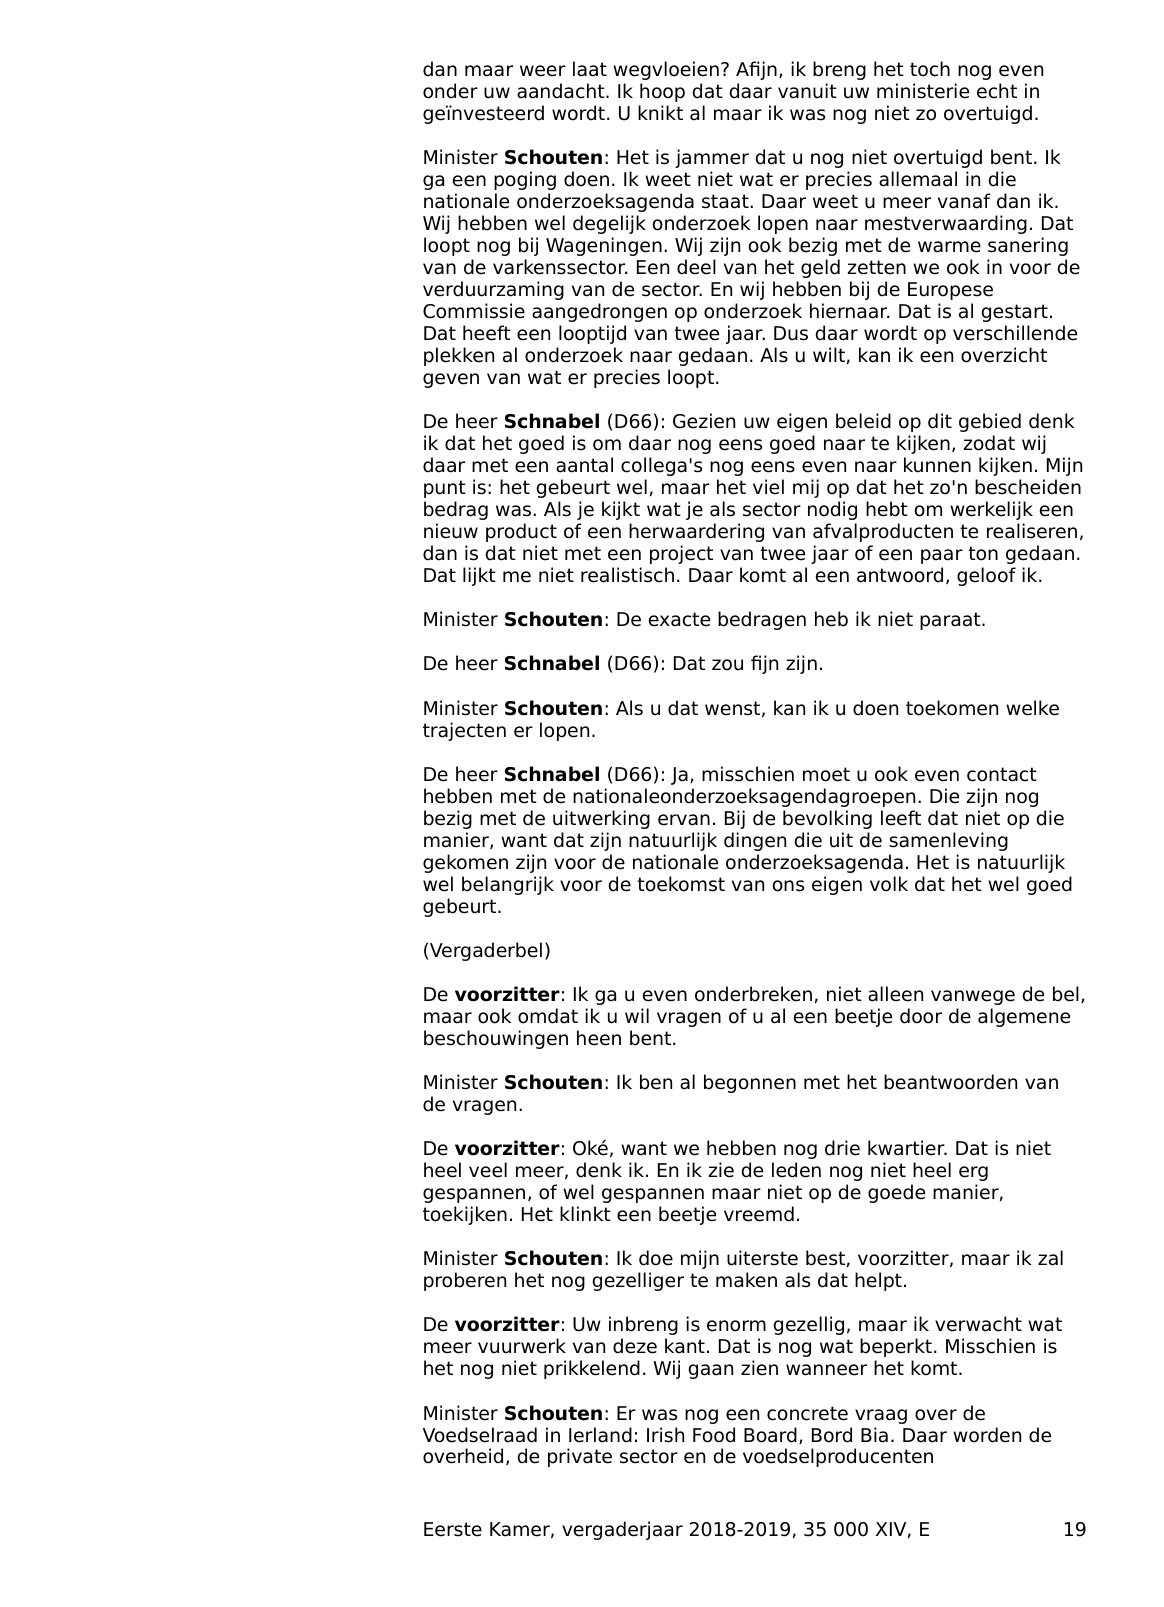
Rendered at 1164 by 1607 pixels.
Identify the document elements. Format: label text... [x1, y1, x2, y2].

text Minister Schouten: Er was nog een concrete vraag over de Voedselraad in Ierland: Irish Food Board, Bord Bia. Daar worden de overheid, de private sector en de voedselproducenten [422, 1402, 1087, 1468]
text De voorzitter: Ik ga u even onderbreken, niet alleen vanwege de bel, maar ook omdat ik u wil vragen of u al een beetje door de algemene beschouwingen heen bent. [422, 984, 1087, 1050]
text Minister Schouten: Het is jammer dat u nog niet overtuigd bent. Ik ga een poging doen. Ik weet niet wat er precies allemaal in die nationale onderzoeksagenda staat. Daar weet u meer vanaf dan ik. Wij hebben wel degelijk onderzoek lopen naar mestverwaarding. Dat loopt nog bij Wageningen. Wij zijn ook bezig met de warme sanering van de varkenssector. Een deel van het geld zetten we ook in voor de verduurzaming van de sector. En wij hebben bij de Europese Commissie aangedrongen op onderzoek hiernaar. Dat is al gestart. Dat heeft een looptijd van twee jaar. Dus daar wordt op verschillende plekken al onderzoek naar gedaan. Als u wilt, kan ik een overzicht geven van wat er precies loopt. [422, 147, 1087, 389]
text Minister Schouten: Als u dat wenst, kan ik u doen toekomen welke trajecten er lopen. [422, 697, 1087, 741]
text Minister Schouten: Ik ben al begonnen met het beantwoorden van de vragen. [422, 1072, 1087, 1116]
text De voorzitter: Uw inbreng is enorm gezellig, maar ik verwacht wat meer vuurwerk van deze kant. Dat is nog wat beperkt. Misschien is het nog niet prikkelend. Wij gaan zien wanneer het komt. [422, 1314, 1087, 1380]
text (Vergaderbel) [422, 940, 1087, 962]
text Minister Schouten: Ik doe mijn uiterste best, voorzitter, maar ik zal proberen het nog gezelliger te maken als dat helpt. [422, 1248, 1087, 1292]
text dan maar weer laat wegvloeien? Afijn, ik breng het toch nog even onder uw aandacht. Ik hoop dat daar vanuit uw ministerie echt in geïnvesteerd wordt. U knikt al maar ik was nog niet zo overtuigd. [422, 59, 1087, 125]
text De heer Schnabel (D66): Ja, misschien moet u ook even contact hebben met de nationaleonderzoeksagendagroepen. Die zijn nog bezig met de uitwerking ervan. Bij de bevolking leeft dat niet op die manier, want dat zijn natuurlijk dingen die uit de samenleving gekomen zijn voor de nationale onderzoeksagenda. Het is natuurlijk wel belangrijk voor de toekomst van ons eigen volk dat het wel goed gebeurt. [422, 764, 1087, 917]
text De heer Schnabel (D66): Dat zou fijn zijn. [422, 653, 1087, 675]
text Minister Schouten: De exacte bedragen heb ik niet paraat. [422, 609, 1087, 631]
text De voorzitter: Oké, want we hebben nog drie kwartier. Dat is niet heel veel meer, denk ik. En ik zie de leden nog niet heel erg gespannen, of wel gespannen maar niet op de goede manier, toekijken. Het klinkt een beetje vreemd. [422, 1138, 1087, 1226]
text De heer Schnabel (D66): Gezien uw eigen beleid op dit gebied denk ik dat het goed is om daar nog eens goed naar te kijken, zodat wij daar met een aantal collega's nog eens even naar kunnen kijken. Mijn punt is: het gebeurt wel, maar het viel mij op dat het zo'n bescheiden bedrag was. Als je kijkt wat je als sector nodig hebt om werkelijk een nieuw product of een herwaardering van afvalproducten te realiseren, dan is dat niet met een project van twee jaar of een paar ton gedaan. Dat lijkt me niet realistisch. Daar komt al een antwoord, geloof ik. [422, 411, 1087, 587]
